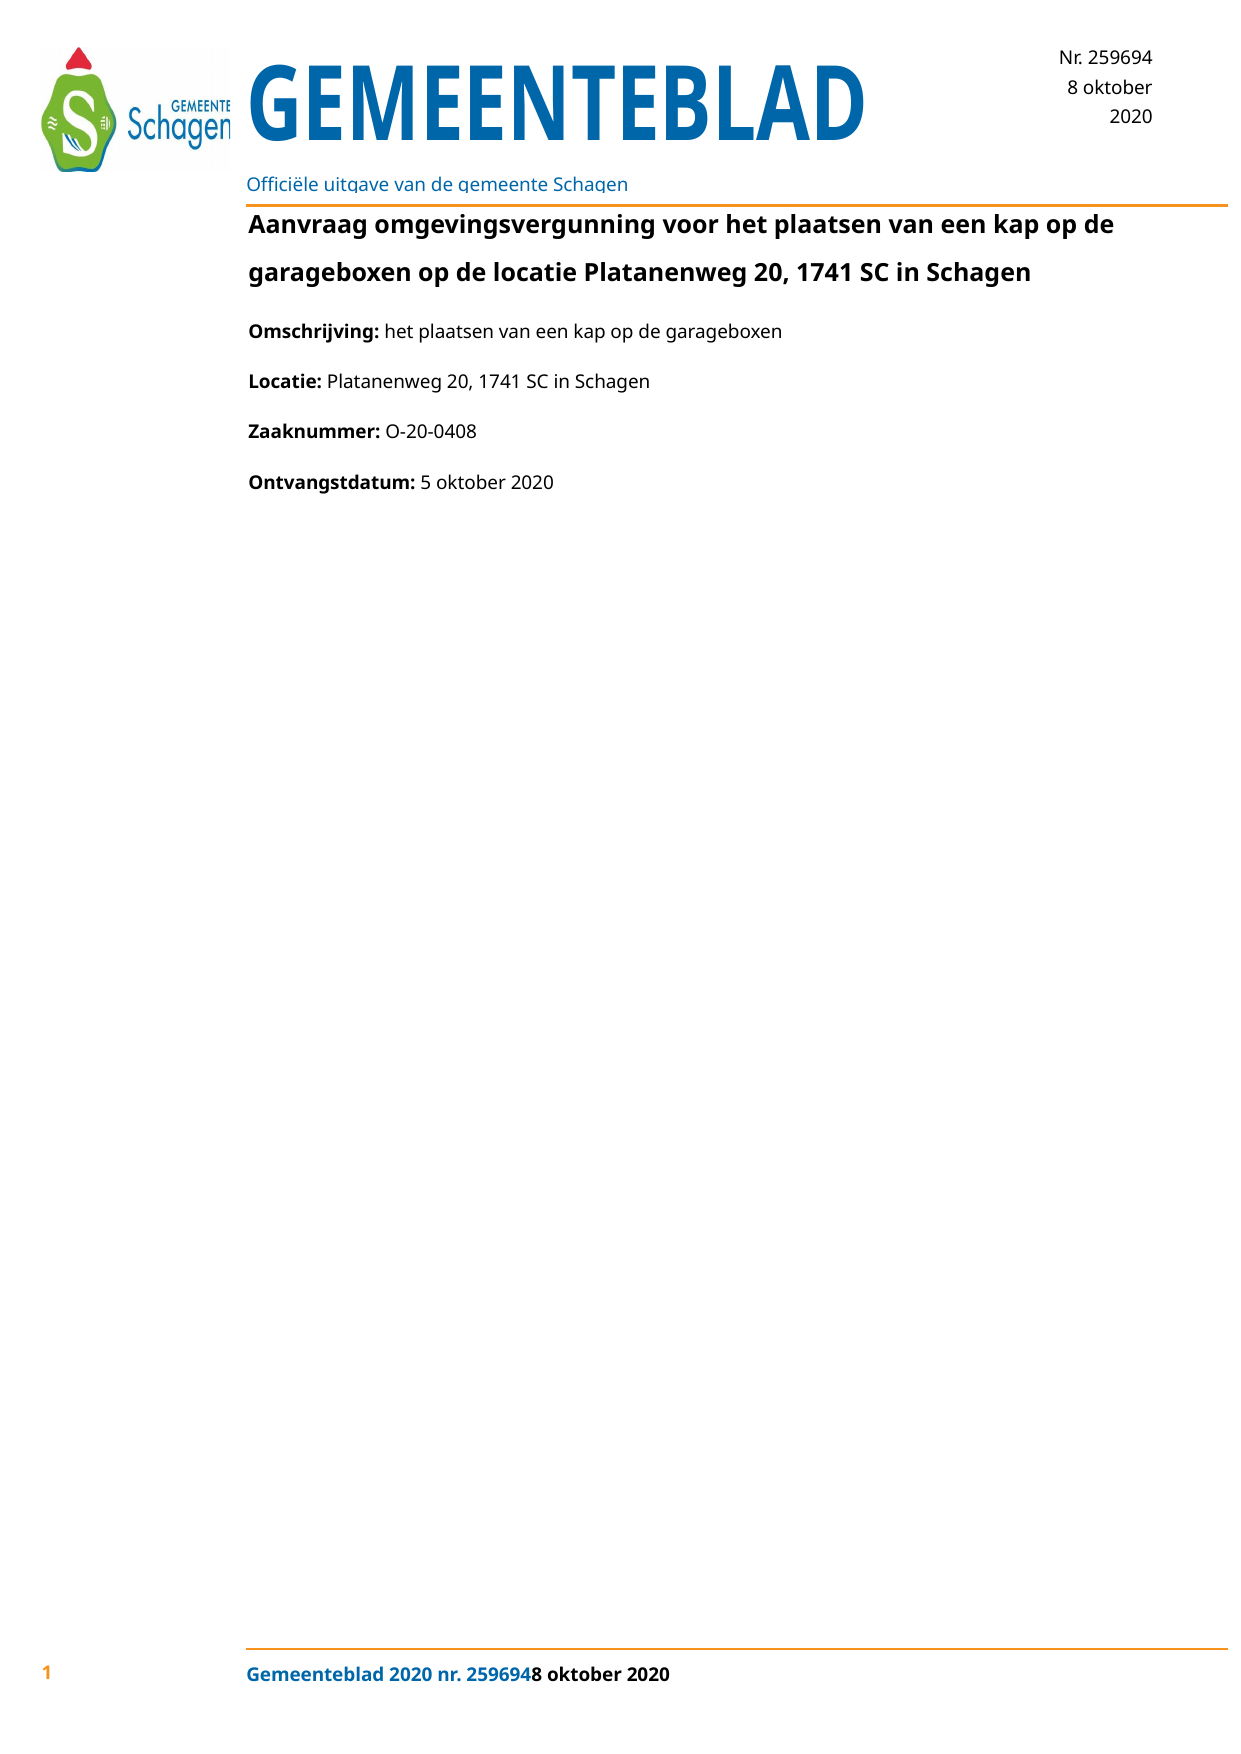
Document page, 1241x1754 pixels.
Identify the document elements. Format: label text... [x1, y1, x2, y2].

text Ontvangstdatum: 5 oktober 2020 [248, 469, 1152, 495]
text Omschrijving: het plaatsen van een kap op de garageboxen [248, 318, 1152, 344]
picture [41, 47, 231, 172]
text Zaaknummer: O-20-0408 [248, 419, 1152, 444]
text Aanvraag omgevingsvergunning voor het plaatsen van een kap op de garageboxen op de locatie Platanenweg 20, 1741 SC in Schagen [248, 207, 1152, 288]
text Locatie: Platanenweg 20, 1741 SC in Schagen [248, 368, 1152, 394]
